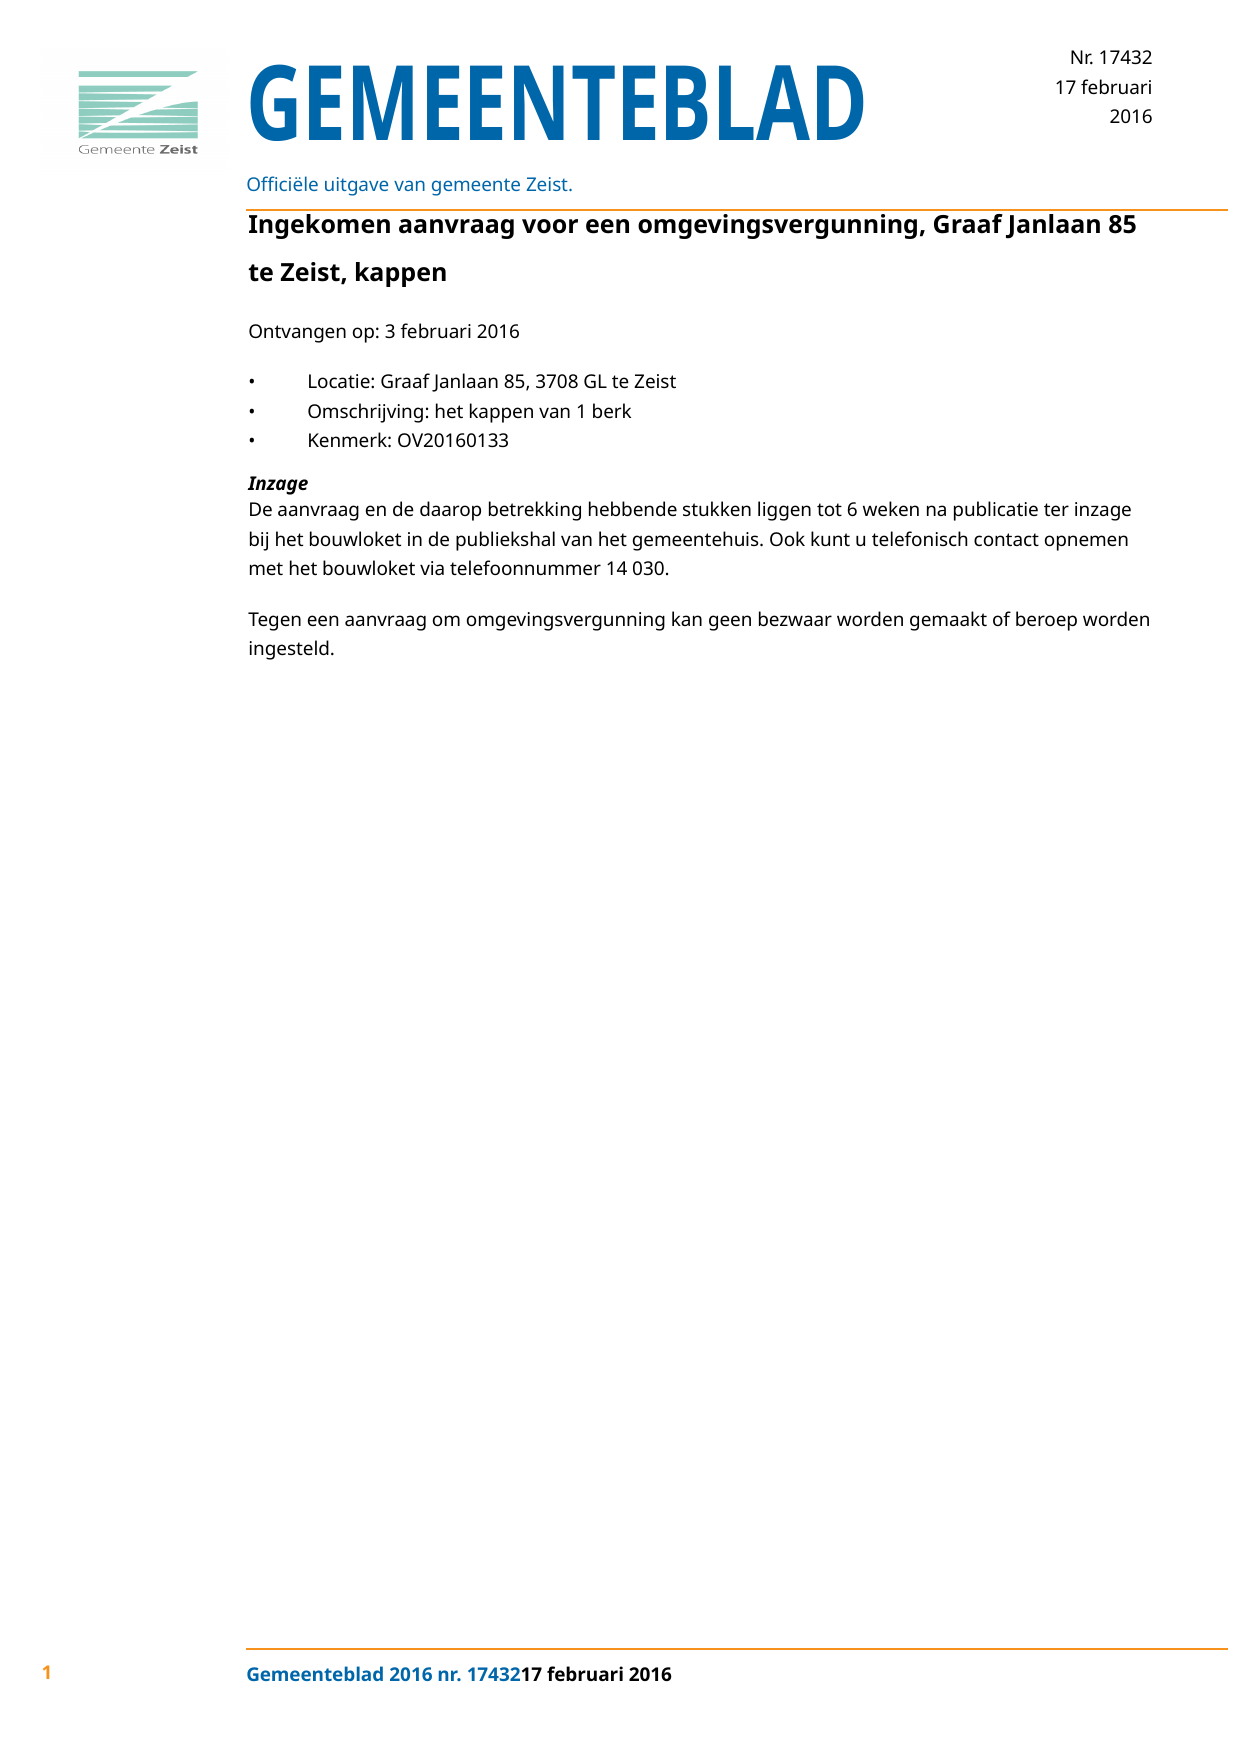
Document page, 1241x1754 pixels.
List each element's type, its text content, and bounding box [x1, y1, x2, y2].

list Kenmerk: OV20160133 [248, 427, 1152, 453]
list Locatie: Graaf Janlaan 85, 3708 GL te Zeist [248, 368, 1152, 394]
text Inzage [248, 471, 1152, 496]
text Tegen een aanvraag om omgevingsvergunning kan geen bezwaar worden gemaakt of beroep worden ingesteld. [248, 606, 1152, 661]
picture [41, 47, 231, 172]
text De aanvraag en de daarop betrekking hebbende stukken liggen tot 6 weken na publicatie ter inzage bij het bouwloket in de publiekshal van het gemeentehuis. Ook kunt u telefonisch contact opnemen met het bouwloket via telefoonnummer 14 030. [248, 496, 1152, 581]
text Ontvangen op: 3 februari 2016 [248, 318, 1152, 344]
list Omschrijving: het kappen van 1 berk [248, 398, 1152, 424]
text Ingekomen aanvraag voor een omgevingsvergunning, Graaf Janlaan 85 te Zeist, kappen [248, 211, 1152, 288]
